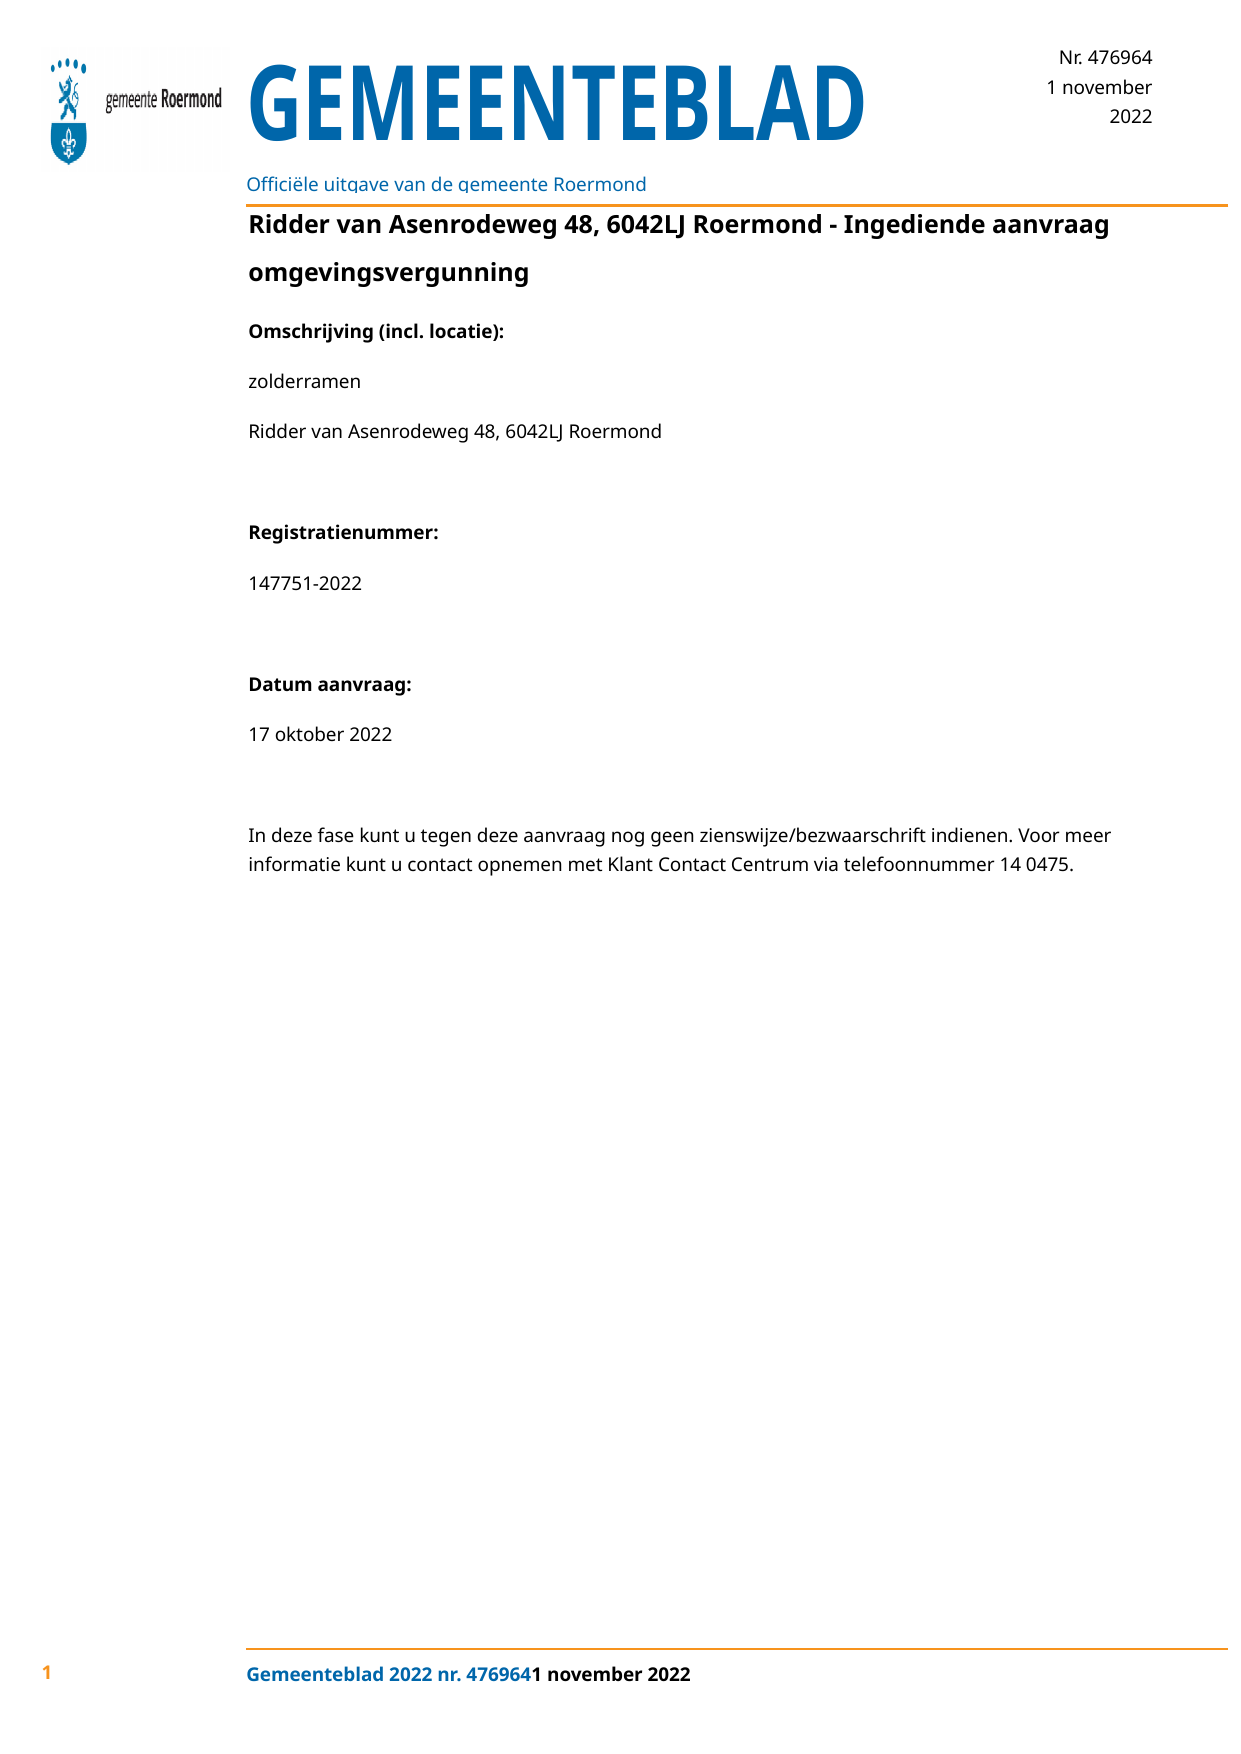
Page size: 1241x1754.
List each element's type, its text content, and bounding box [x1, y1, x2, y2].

text Ridder van Asenrodeweg 48, 6042LJ Roermond - Ingediende aanvraag omgevingsvergunning [248, 207, 1152, 288]
text Datum aanvraag: [248, 671, 1152, 697]
text Registratienummer: [248, 519, 1152, 545]
text zolderramen [248, 368, 1152, 394]
text In deze fase kunt u tegen deze aanvraag nog geen zienswijze/bezwaarschrift indienen. Voor meer informatie kunt u contact opnemen met Klant Contact Centrum via telefoonnummer 14 0475. [248, 822, 1152, 877]
picture [41, 47, 231, 172]
text Omschrijving (incl. locatie): [248, 318, 1152, 344]
text 17 oktober 2022 [248, 721, 1152, 747]
text 147751-2022 [248, 570, 1152, 596]
text Ridder van Asenrodeweg 48, 6042LJ Roermond [248, 419, 1152, 444]
